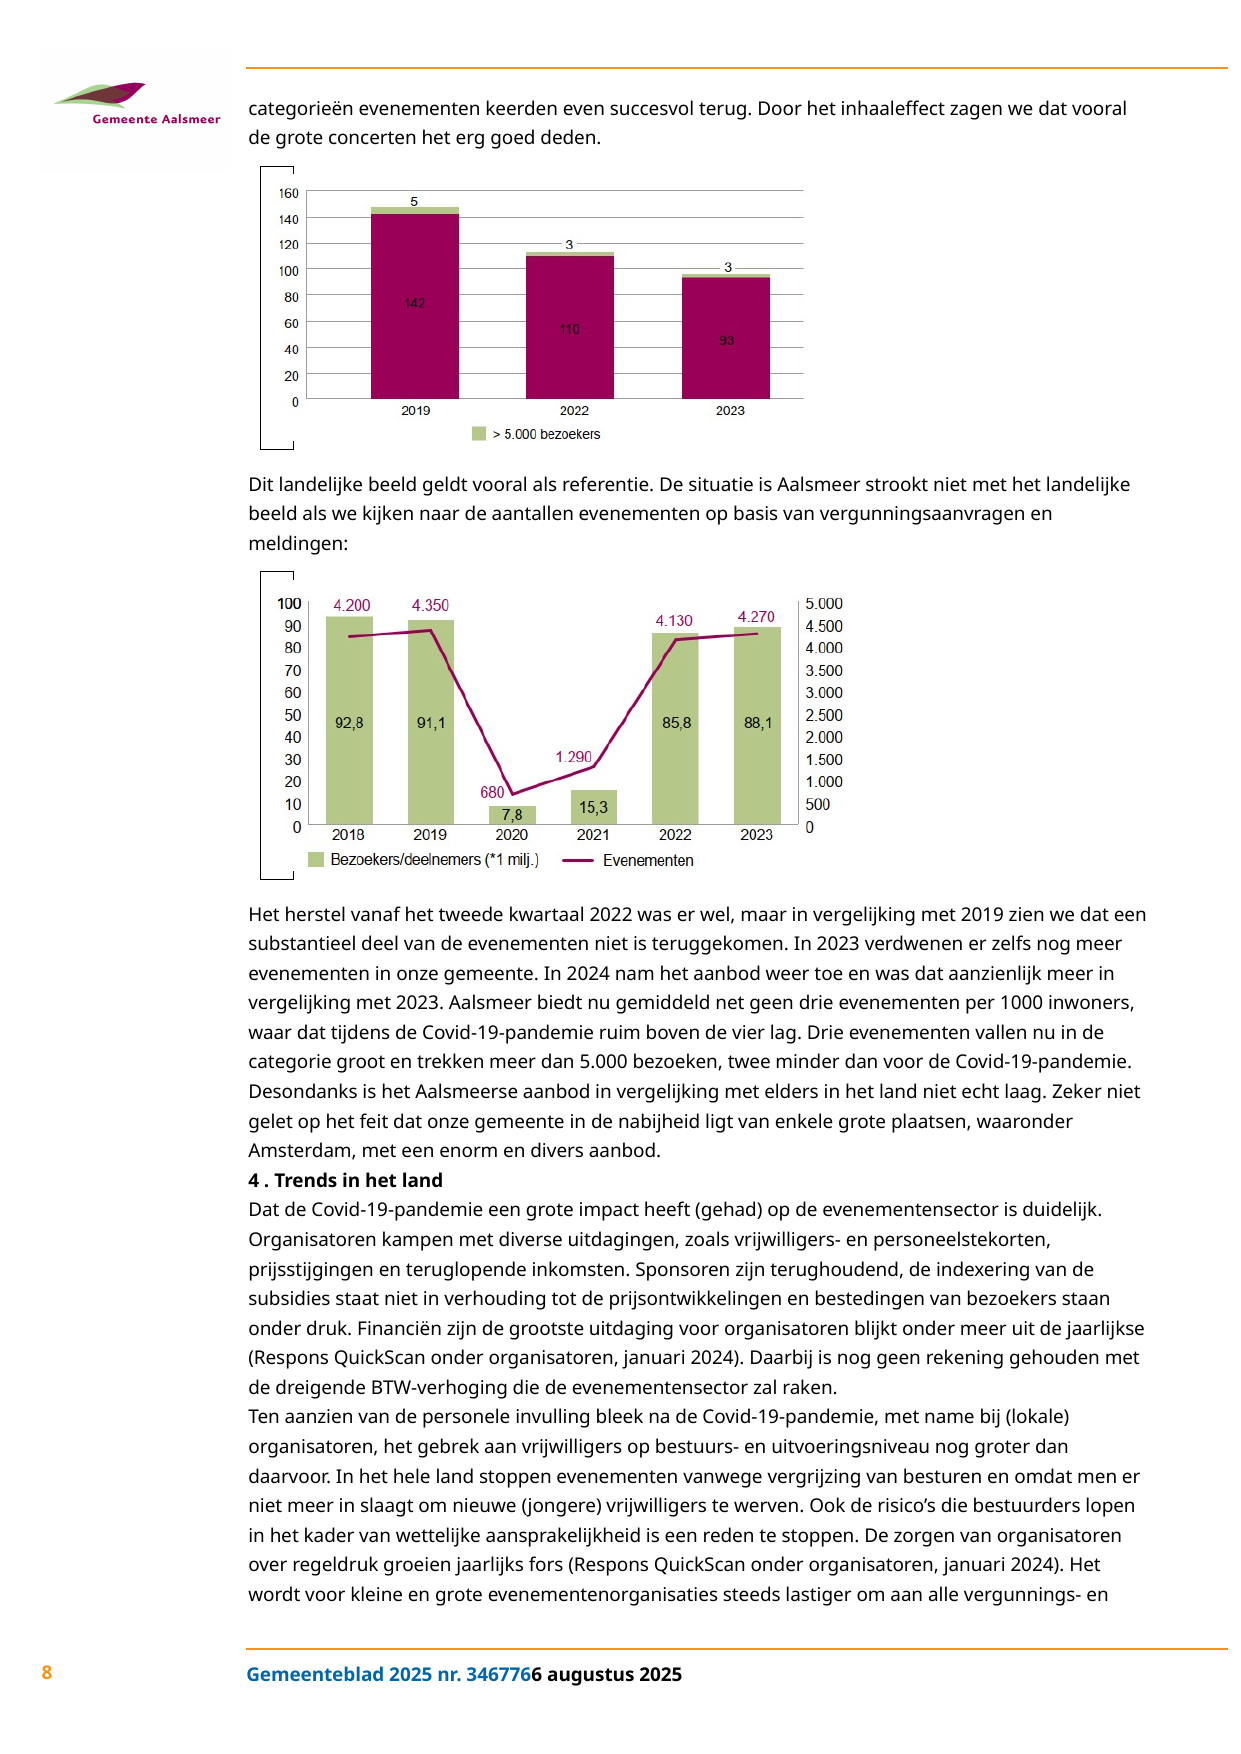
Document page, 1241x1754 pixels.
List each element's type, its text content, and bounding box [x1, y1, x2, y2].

text 4 . Trends in het land [248, 1167, 1152, 1193]
picture [268, 580, 860, 871]
picture [268, 174, 860, 441]
picture [41, 47, 231, 172]
text Dit landelijke beeld geldt vooral als referentie. De situatie is Aalsmeer strookt niet met het landelijke beeld als we kijken naar de aantallen evenementen op basis van vergunningsaanvragen en meldingen: [248, 471, 1152, 556]
text categorieën evenementen keerden even succesvol terug. Door het inhaaleffect zagen we dat vooral de grote concerten het erg goed deden. [248, 95, 1152, 150]
text Ten aanzien van de personele invulling bleek na de Covid-19-pandemie, met name bij (lokale) organisatoren, het gebrek aan vrijwilligers op bestuurs- en uitvoeringsniveau nog groter dan daarvoor. In het hele land stoppen evenementen vanwege vergrijzing van besturen en omdat men er niet meer in slaagt om nieuwe (jongere) vrijwilligers te werven. Ook de risico’s die bestuurders lopen in het kader van wettelijke aansprakelijkheid is een reden te stoppen. De zorgen van organisatoren over regeldruk groeien jaarlijks fors (Respons QuickScan onder organisatoren, januari 2024). Het wordt voor kleine en grote evenementenorganisaties steeds lastiger om aan alle vergunnings- en [248, 1404, 1152, 1607]
text Dat de Covid-19-pandemie een grote impact heeft (gehad) op de evenementensector is duidelijk. Organisatoren kampen met diverse uitdagingen, zoals vrijwilligers- en personeelstekorten, prijsstijgingen en teruglopende inkomsten. Sponsoren zijn terughoudend, de indexering van de subsidies staat niet in verhouding tot de prijsontwikkelingen en bestedingen van bezoekers staan onder druk. Financiën zijn de grootste uitdaging voor organisatoren blijkt onder meer uit de jaarlijkse (Respons QuickScan onder organisatoren, januari 2024). Daarbij is nog geen rekening gehouden met de dreigende BTW-verhoging die de evenementensector zal raken. [248, 1197, 1152, 1400]
text Het herstel vanaf het tweede kwartaal 2022 was er wel, maar in vergelijking met 2019 zien we dat een substantieel deel van de evenementen niet is teruggekomen. In 2023 verdwenen er zelfs nog meer evenementen in onze gemeente. In 2024 nam het aanbod weer toe en was dat aanzienlijk meer in vergelijking met 2023. Aalsmeer biedt nu gemiddeld net geen drie evenementen per 1000 inwoners, waar dat tijdens de Covid-19-pandemie ruim boven de vier lag. Drie evenementen vallen nu in de categorie groot en trekken meer dan 5.000 bezoeken, twee minder dan voor de Covid-19-pandemie. Desondanks is het Aalsmeerse aanbod in vergelijking met elders in het land niet echt laag. Zeker niet gelet op het feit dat onze gemeente in de nabijheid ligt van enkele grote plaatsen, waaronder Amsterdam, met een enorm en divers aanbod. [248, 901, 1152, 1163]
